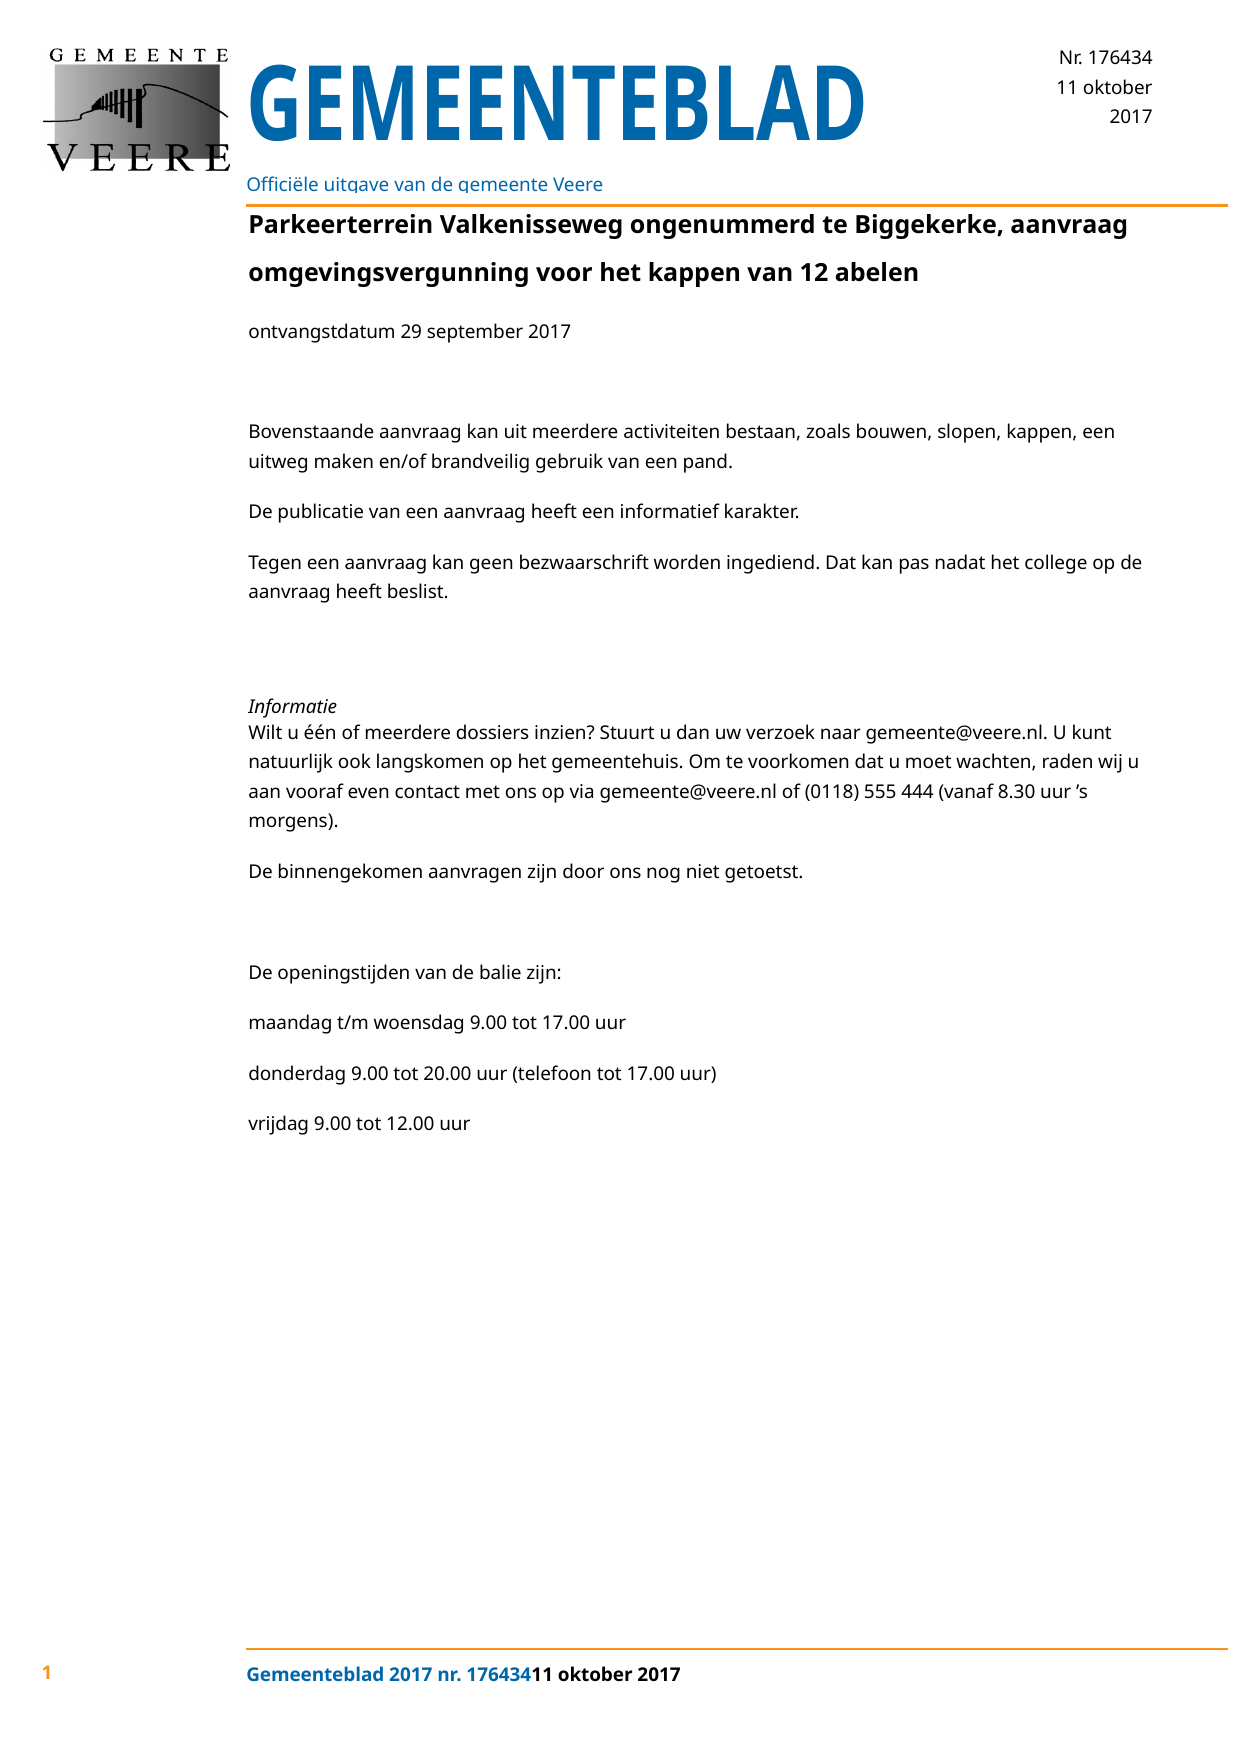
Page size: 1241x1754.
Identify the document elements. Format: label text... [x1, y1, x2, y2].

text De openingstijden van de balie zijn: [248, 959, 1152, 984]
text Tegen een aanvraag kan geen bezwaarschrift worden ingediend. Dat kan pas nadat het college op de aanvraag heeft beslist. [248, 549, 1152, 604]
text Bovenstaande aanvraag kan uit meerdere activiteiten bestaan, zoals bouwen, slopen, kappen, een uitweg maken en/of brandveilig gebruik van een pand. [248, 419, 1152, 474]
text Wilt u één of meerdere dossiers inzien? Stuurt u dan uw verzoek naar gemeente@veere.nl. U kunt natuurlijk ook langskomen op het gemeentehuis. Om te voorkomen dat u moet wachten, raden wij u aan vooraf even contact met ons op via gemeente@veere.nl of (0118) 555 444 (vanaf 8.30 uur ’s morgens). [248, 719, 1152, 833]
text ontvangstdatum 29 september 2017 [248, 318, 1152, 344]
text Parkeerterrein Valkenisseweg ongenummerd te Biggekerke, aanvraag omgevingsvergunning voor het kappen van 12 abelen [248, 207, 1152, 288]
text Informatie [248, 693, 1152, 719]
text donderdag 9.00 tot 20.00 uur (telefoon tot 17.00 uur) [248, 1060, 1152, 1085]
text maandag t/m woensdag 9.00 tot 17.00 uur [248, 1009, 1152, 1035]
picture [41, 47, 231, 172]
text vrijdag 9.00 tot 12.00 uur [248, 1110, 1152, 1136]
text De binnengekomen aanvragen zijn door ons nog niet getoetst. [248, 858, 1152, 884]
text De publicatie van een aanvraag heeft een informatief karakter. [248, 499, 1152, 524]
